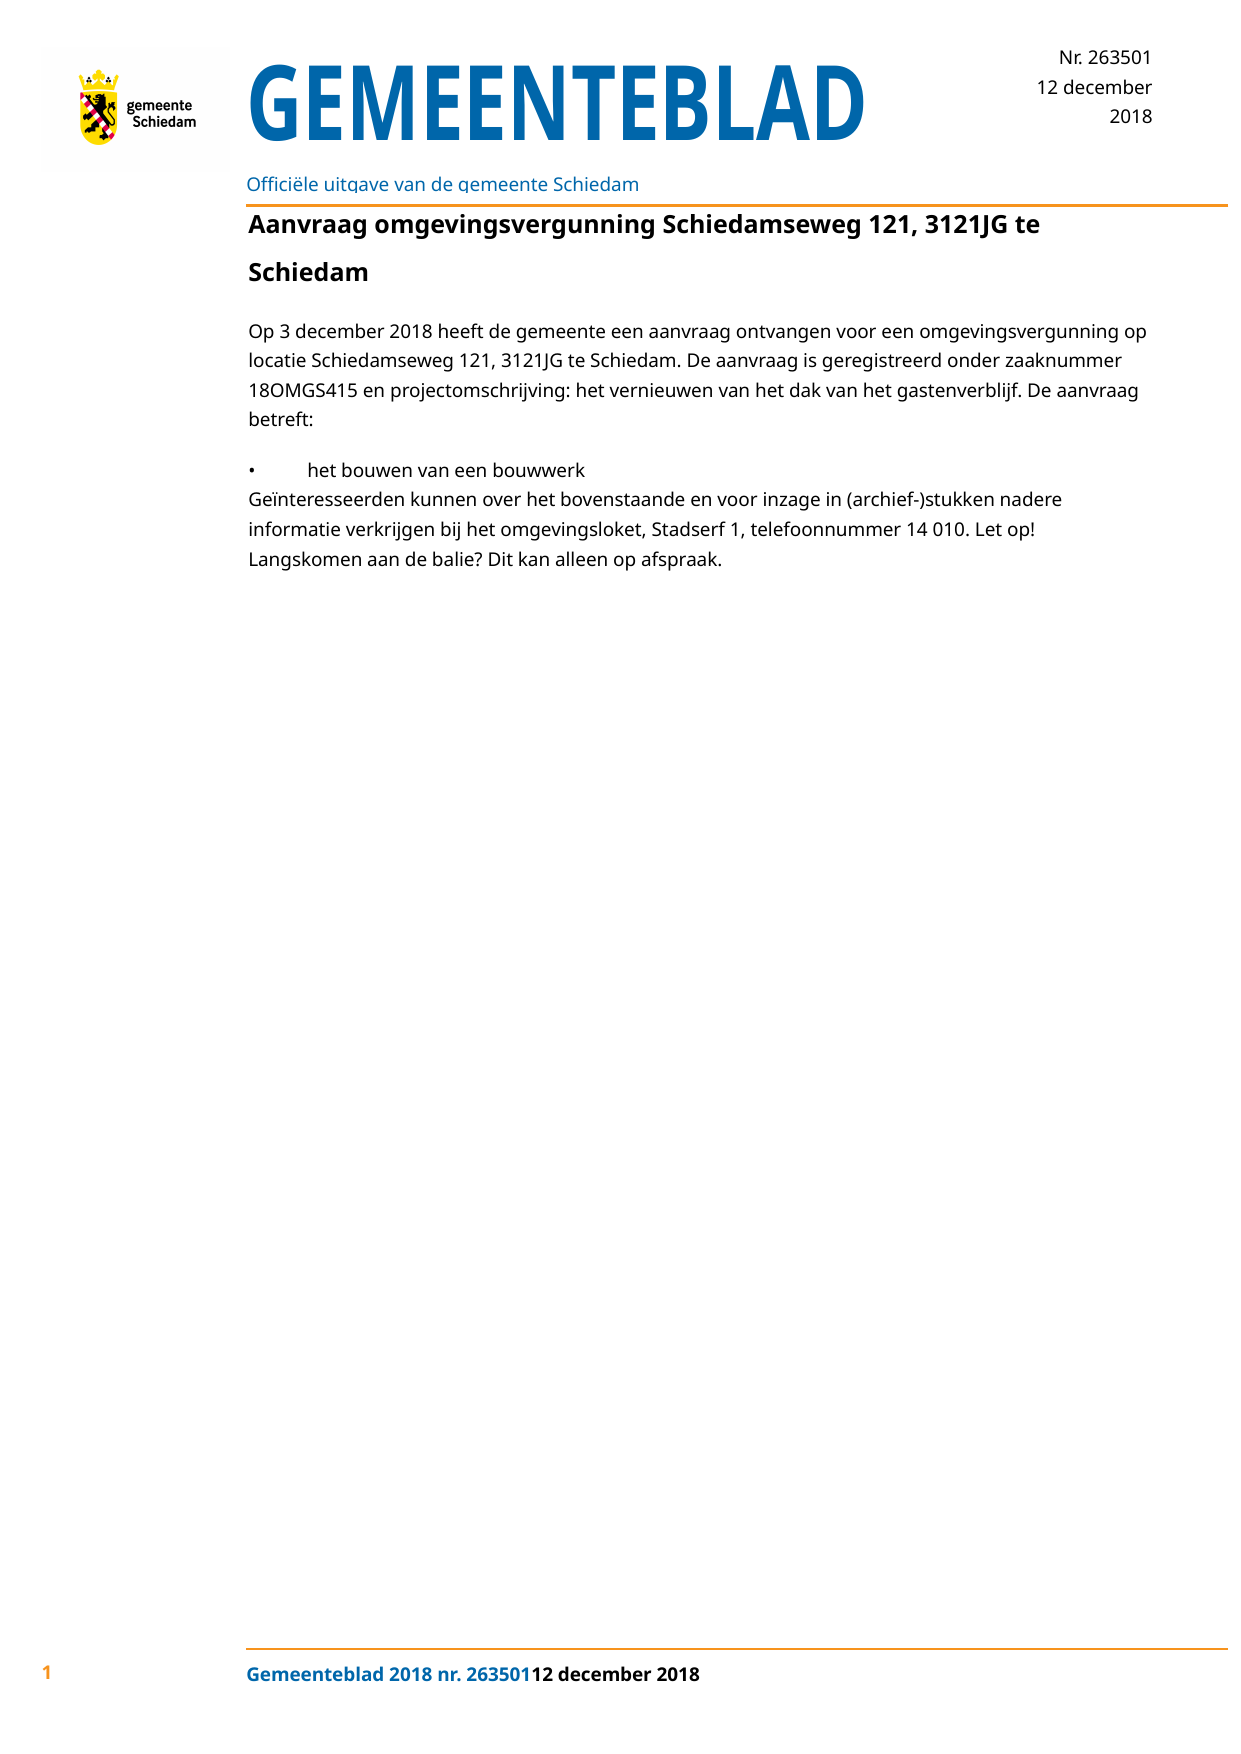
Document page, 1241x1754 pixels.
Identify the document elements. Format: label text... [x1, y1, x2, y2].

text Op 3 december 2018 heeft de gemeente een aanvraag ontvangen voor een omgevingsvergunning op locatie Schiedamseweg 121, 3121JG te Schiedam. De aanvraag is geregistreerd onder zaaknummer 18OMGS415 en projectomschrijving: het vernieuwen van het dak van het gastenverblijf. De aanvraag betreft: [248, 318, 1152, 432]
text Aanvraag omgevingsvergunning Schiedamseweg 121, 3121JG te Schiedam [248, 207, 1152, 288]
picture [41, 47, 231, 172]
text Geïnteresseerden kunnen over het bovenstaande en voor inzage in (archief-)stukken nadere informatie verkrijgen bij het omgevingsloket, Stadserf 1, telefoonnummer 14 010. Let op! Langskomen aan de balie? Dit kan alleen op afspraak. [248, 487, 1152, 572]
list het bouwen van een bouwwerk [248, 457, 1152, 483]
